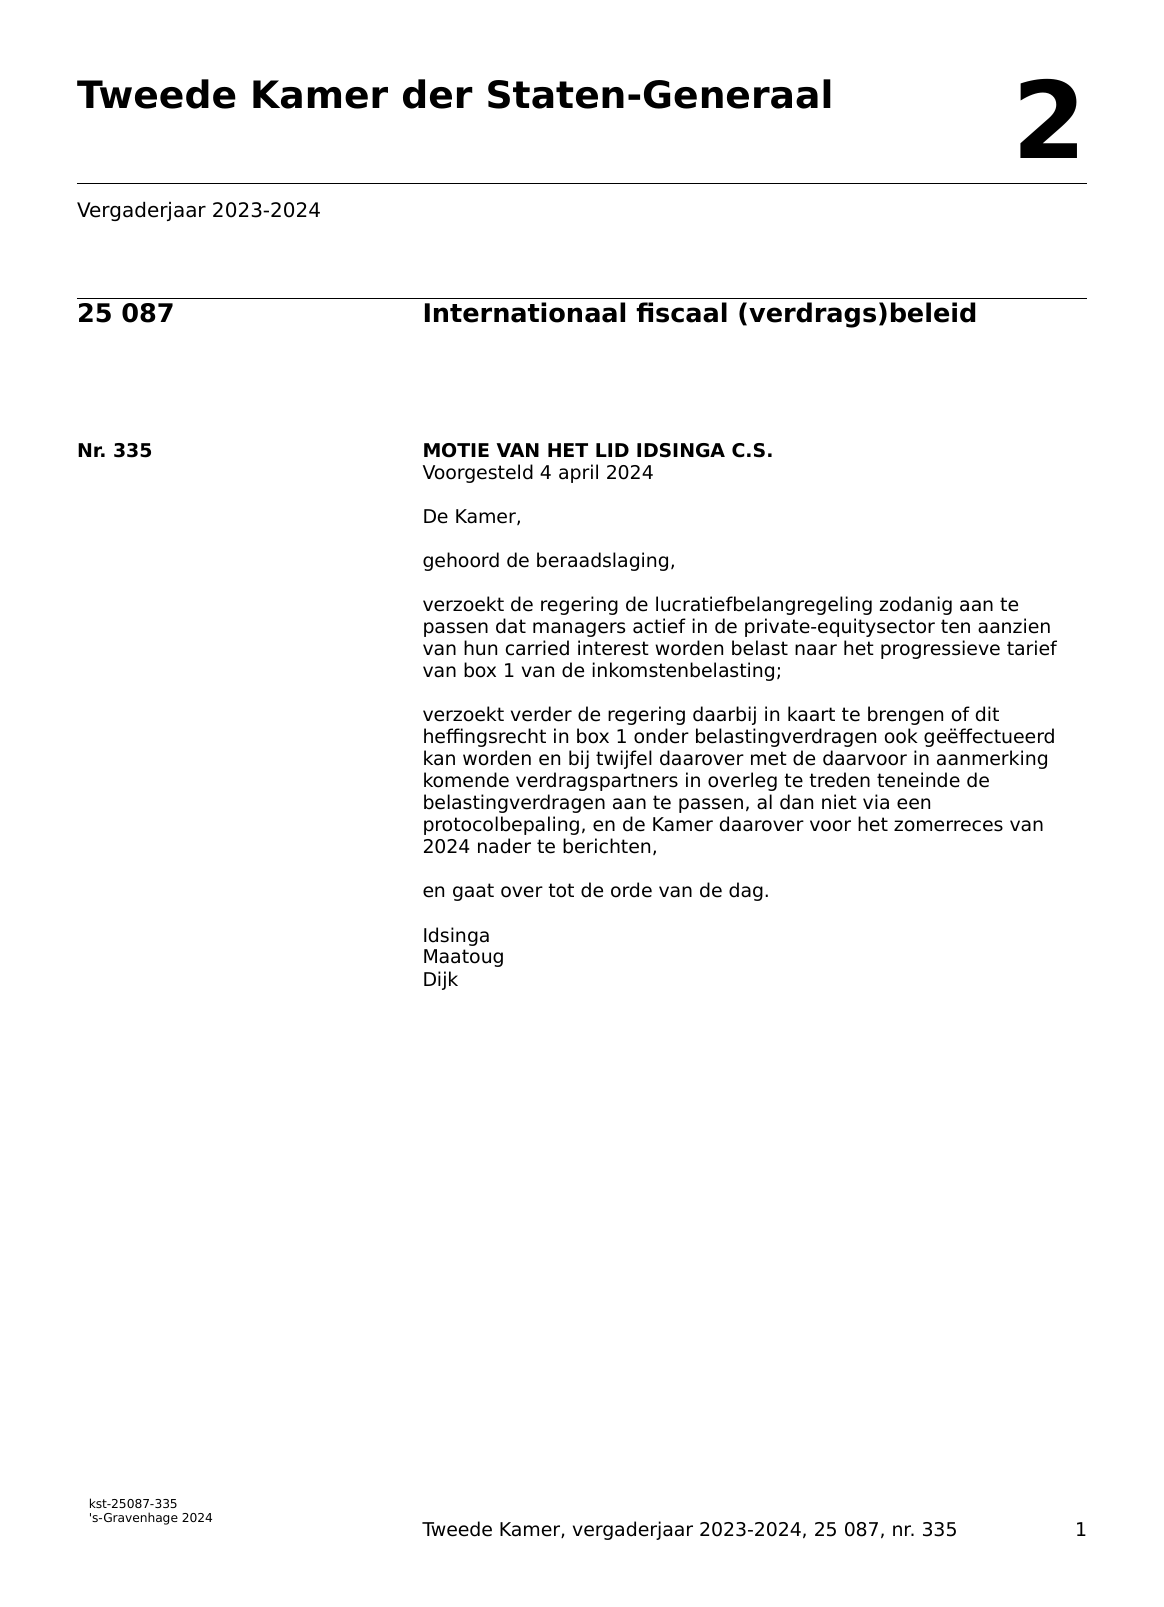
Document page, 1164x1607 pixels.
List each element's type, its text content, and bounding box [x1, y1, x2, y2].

table_cell Vergaderjaar 2023-2024 [77, 184, 1087, 298]
text kst-25087-335 [88, 1497, 323, 1511]
text Voorgesteld 4 april 2024 [422, 462, 1087, 484]
text 's-Gravenhage 2024 [88, 1511, 323, 1525]
text verzoekt verder de regering daarbij in kaart te brengen of dit heffingsrecht in box 1 onder belastingverdragen ook geëffectueerd kan worden en bij twijfel daarover met de daarvoor in aanmerking komende verdragspartners in overleg te treden teneinde de belastingverdragen aan te passen, al dan niet via een protocolbepaling, en de Kamer daarover voor het zomerreces van 2024 nader te berichten, [422, 704, 1087, 858]
table_header Tweede Kamer der Staten-Generaal [77, 59, 886, 183]
text Idsinga [422, 924, 1087, 946]
text De Kamer, [422, 506, 1087, 528]
subtitle 25 087 Internationaal fiscaal (verdrags)beleid [77, 299, 1087, 329]
text gehoord de beraadslaging, [422, 550, 1087, 572]
subtitle Nr. 335 MOTIE VAN HET LID IDSINGA C.S. [77, 440, 1087, 462]
text verzoekt de regering de lucratiefbelangregeling zodanig aan te passen dat managers actief in de private-equitysector ten aanzien van hun carried interest worden belast naar het progressieve tarief van box 1 van de inkomstenbelasting; [422, 594, 1087, 682]
text Maatoug [422, 946, 1087, 968]
text Dijk [422, 968, 1087, 990]
text en gaat over tot de orde van de dag. [422, 880, 1087, 902]
table_header 2 [886, 59, 1087, 183]
